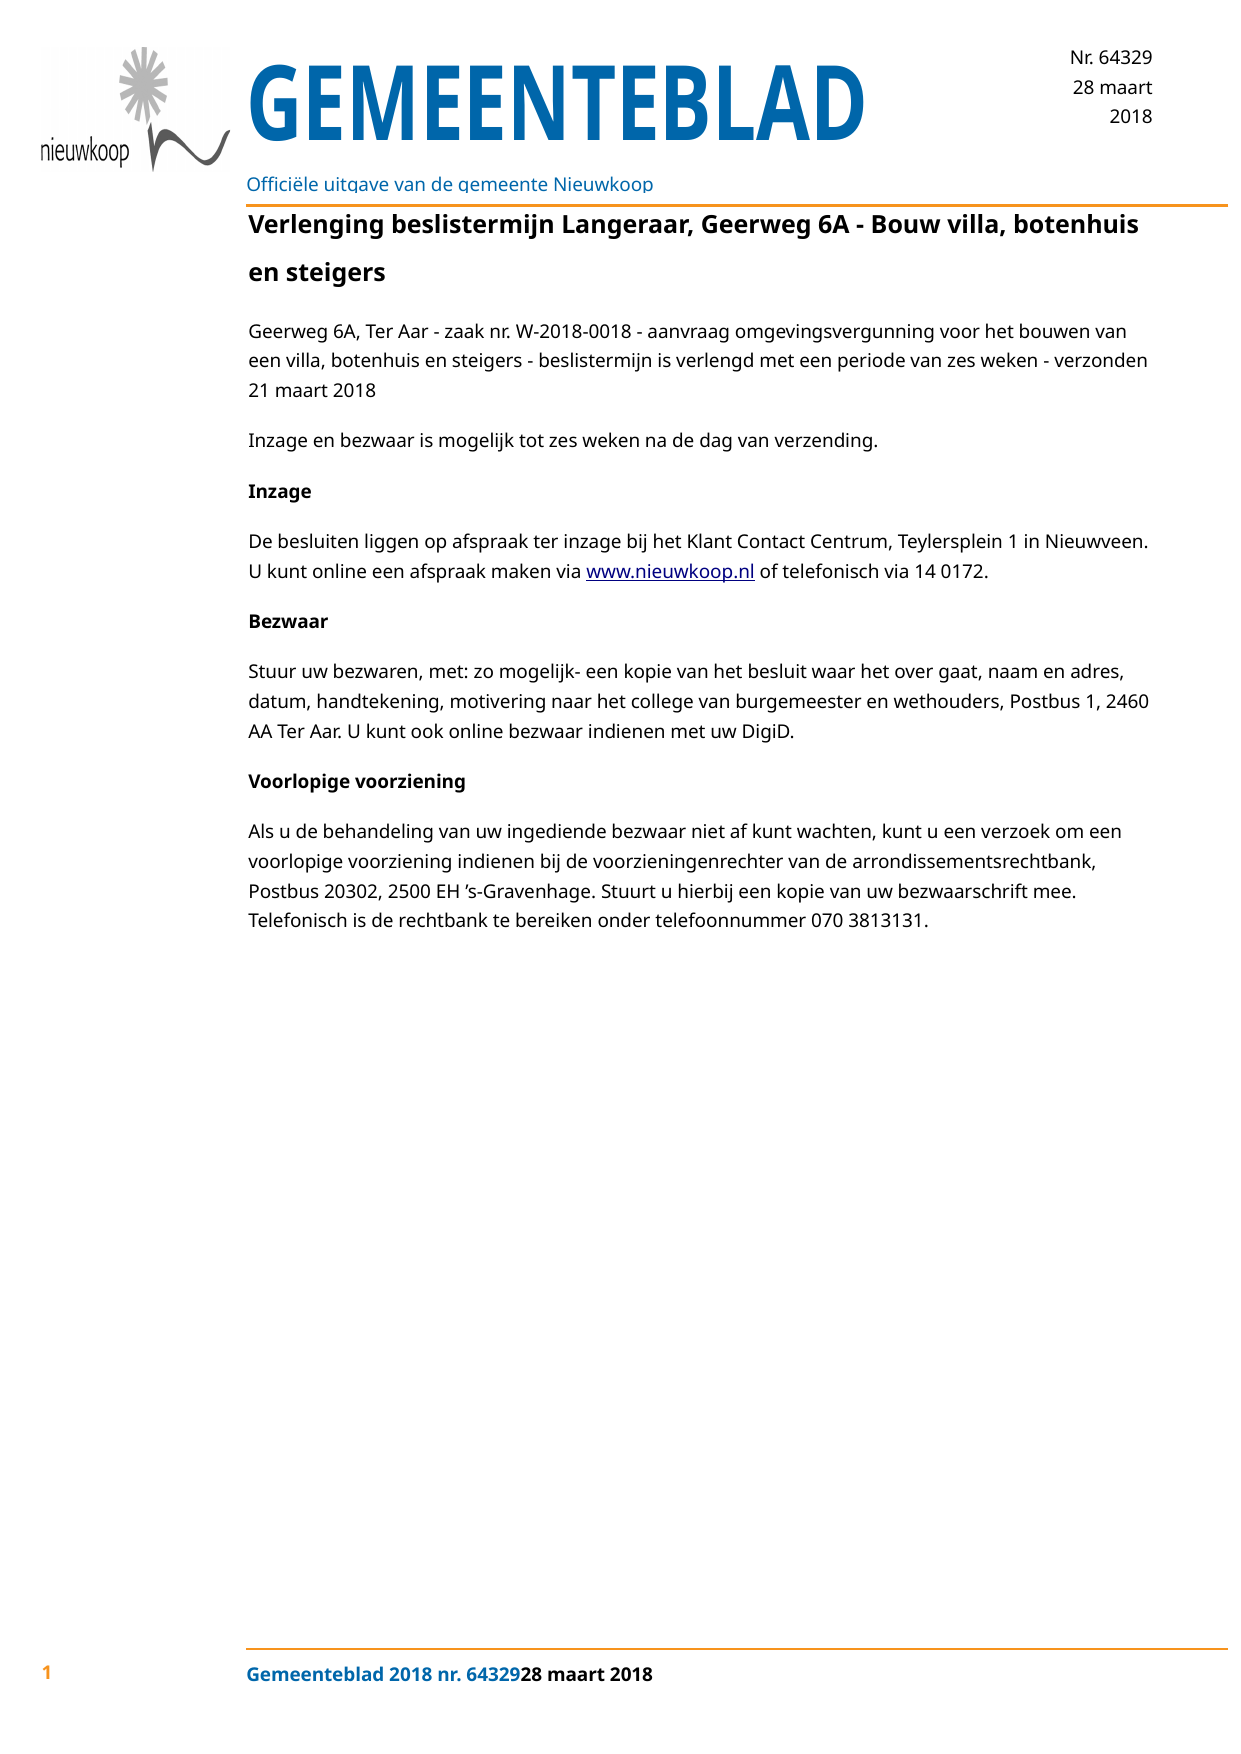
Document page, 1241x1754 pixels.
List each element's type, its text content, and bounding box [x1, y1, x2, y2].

text Bezwaar [248, 608, 1152, 634]
picture [41, 47, 231, 172]
text Geerweg 6A, Ter Aar - zaak nr. W-2018-0018 - aanvraag omgevingsvergunning voor het bouwen van een villa, botenhuis en steigers - beslistermijn is verlengd met een periode van zes weken - verzonden 21 maart 2018 [248, 318, 1152, 403]
text Verlenging beslistermijn Langeraar, Geerweg 6A - Bouw villa, botenhuis en steigers [248, 207, 1152, 288]
text Stuur uw bezwaren, met: zo mogelijk- een kopie van het besluit waar het over gaat, naam en adres, datum, handtekening, motivering naar het college van burgemeester en wethouders, Postbus 1, 2460 AA Ter Aar. U kunt ook online bezwaar indienen met uw DigiD. [248, 659, 1152, 744]
text Voorlopige voorziening [248, 768, 1152, 794]
text Inzage [248, 478, 1152, 504]
text Inzage en bezwaar is mogelijk tot zes weken na de dag van verzending. [248, 427, 1152, 453]
text De besluiten liggen op afspraak ter inzage bij het Klant Contact Centrum, Teylersplein 1 in Nieuwveen. U kunt online een afspraak maken via www.nieuwkoop.nl of telefonisch via 14 0172. [248, 528, 1152, 584]
text Als u de behandeling van uw ingediende bezwaar niet af kunt wachten, kunt u een verzoek om een voorlopige voorziening indienen bij de voorzieningenrechter van de arrondissementsrechtbank, Postbus 20302, 2500 EH ’s-Gravenhage. Stuurt u hierbij een kopie van uw bezwaarschrift mee. Telefonisch is de rechtbank te bereiken onder telefoonnummer 070 3813131. [248, 819, 1152, 933]
